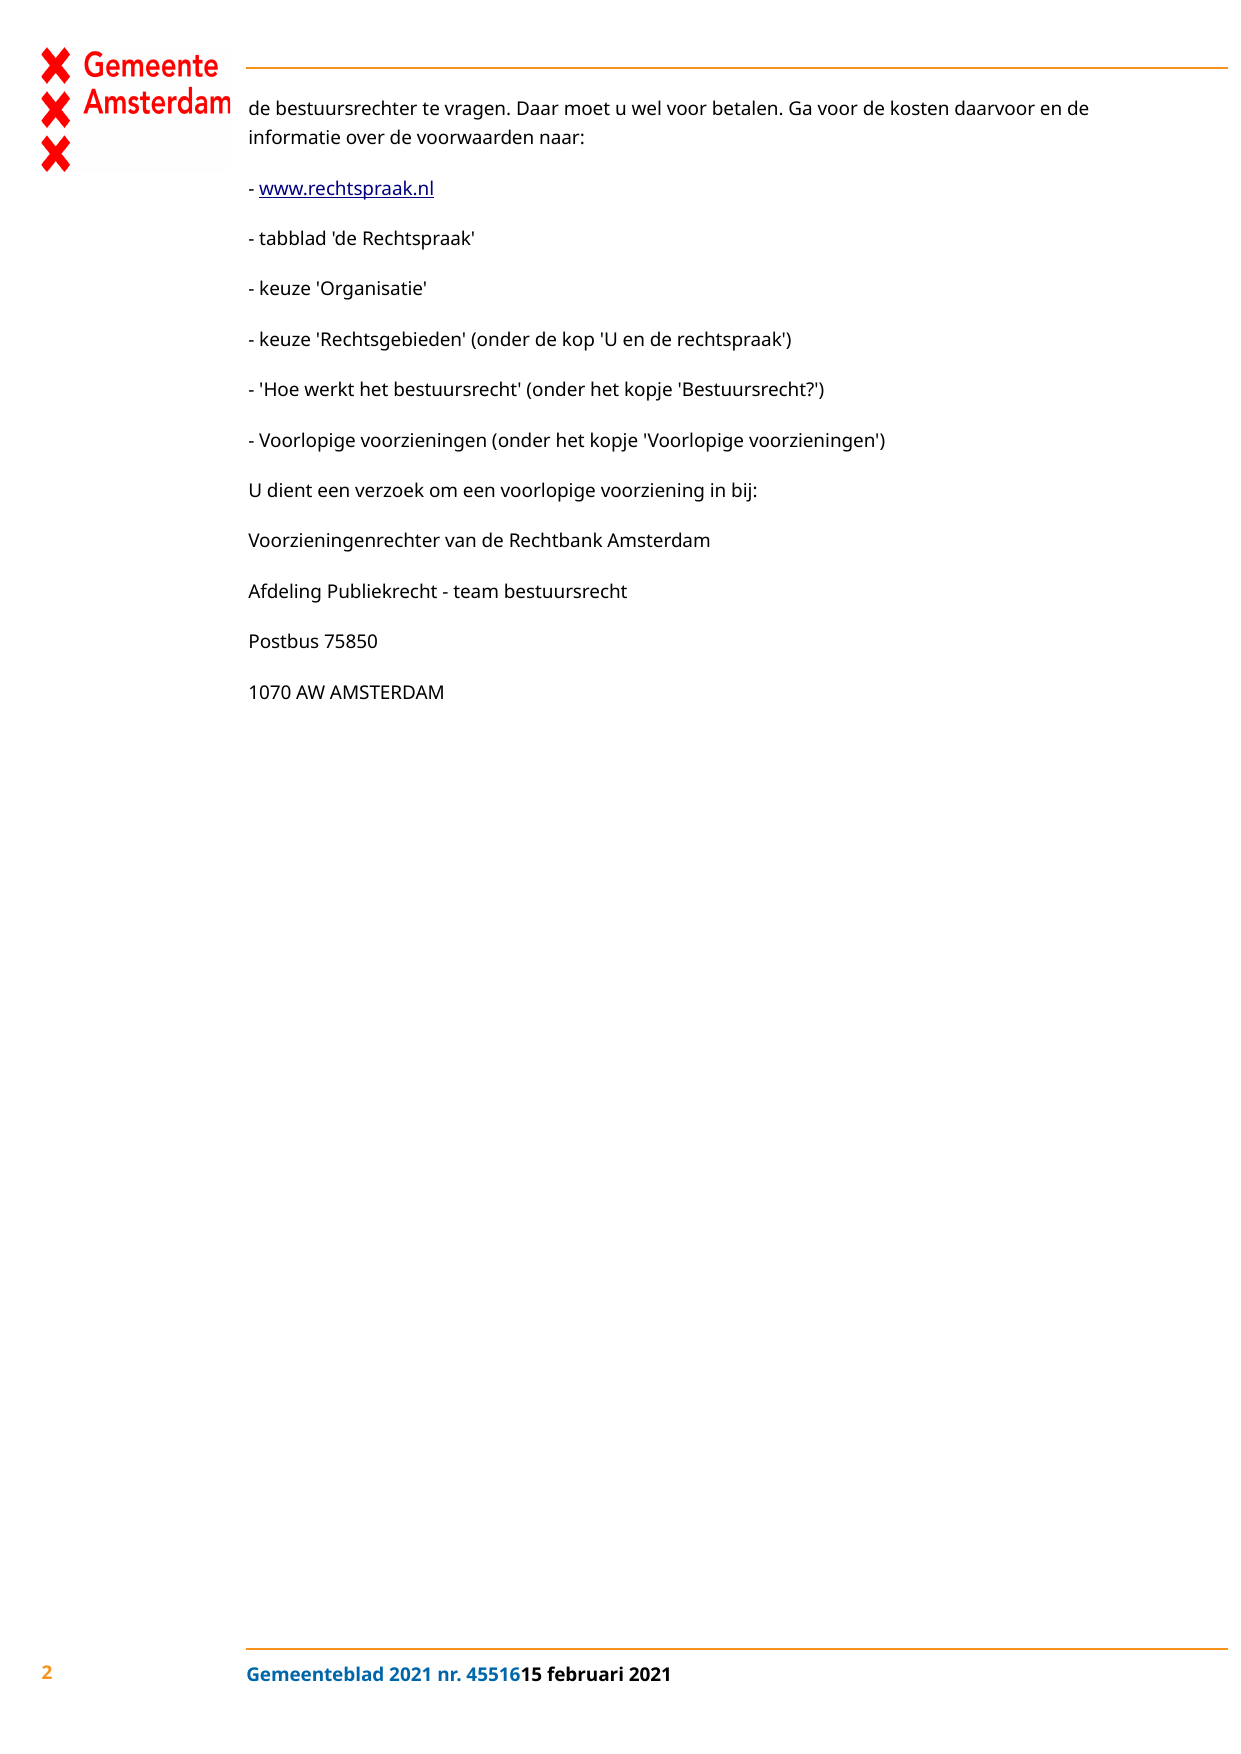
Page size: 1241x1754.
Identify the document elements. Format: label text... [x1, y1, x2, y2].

text - keuze 'Rechtsgebieden' (onder de kop 'U en de rechtspraak') [248, 326, 1152, 352]
text 1070 AW AMSTERDAM [248, 679, 1152, 705]
text U dient een verzoek om een voorlopige voorziening in bij: [248, 477, 1152, 503]
text Afdeling Publiekrecht - team bestuursrecht [248, 578, 1152, 604]
text - keuze 'Organisatie' [248, 276, 1152, 301]
text Postbus 75850 [248, 628, 1152, 654]
text Voorzieningenrechter van de Rechtbank Amsterdam [248, 528, 1152, 553]
text - tabblad 'de Rechtspraak' [248, 225, 1152, 251]
text de bestuursrechter te vragen. Daar moet u wel voor betalen. Ga voor de kosten daarvoor en de informatie over de voorwaarden naar: [248, 95, 1152, 150]
text - 'Hoe werkt het bestuursrecht' (onder het kopje 'Bestuursrecht?') [248, 376, 1152, 402]
picture [41, 47, 231, 172]
text - www.rechtspraak.nl [248, 175, 1152, 201]
text - Voorlopige voorzieningen (onder het kopje 'Voorlopige voorzieningen') [248, 427, 1152, 453]
